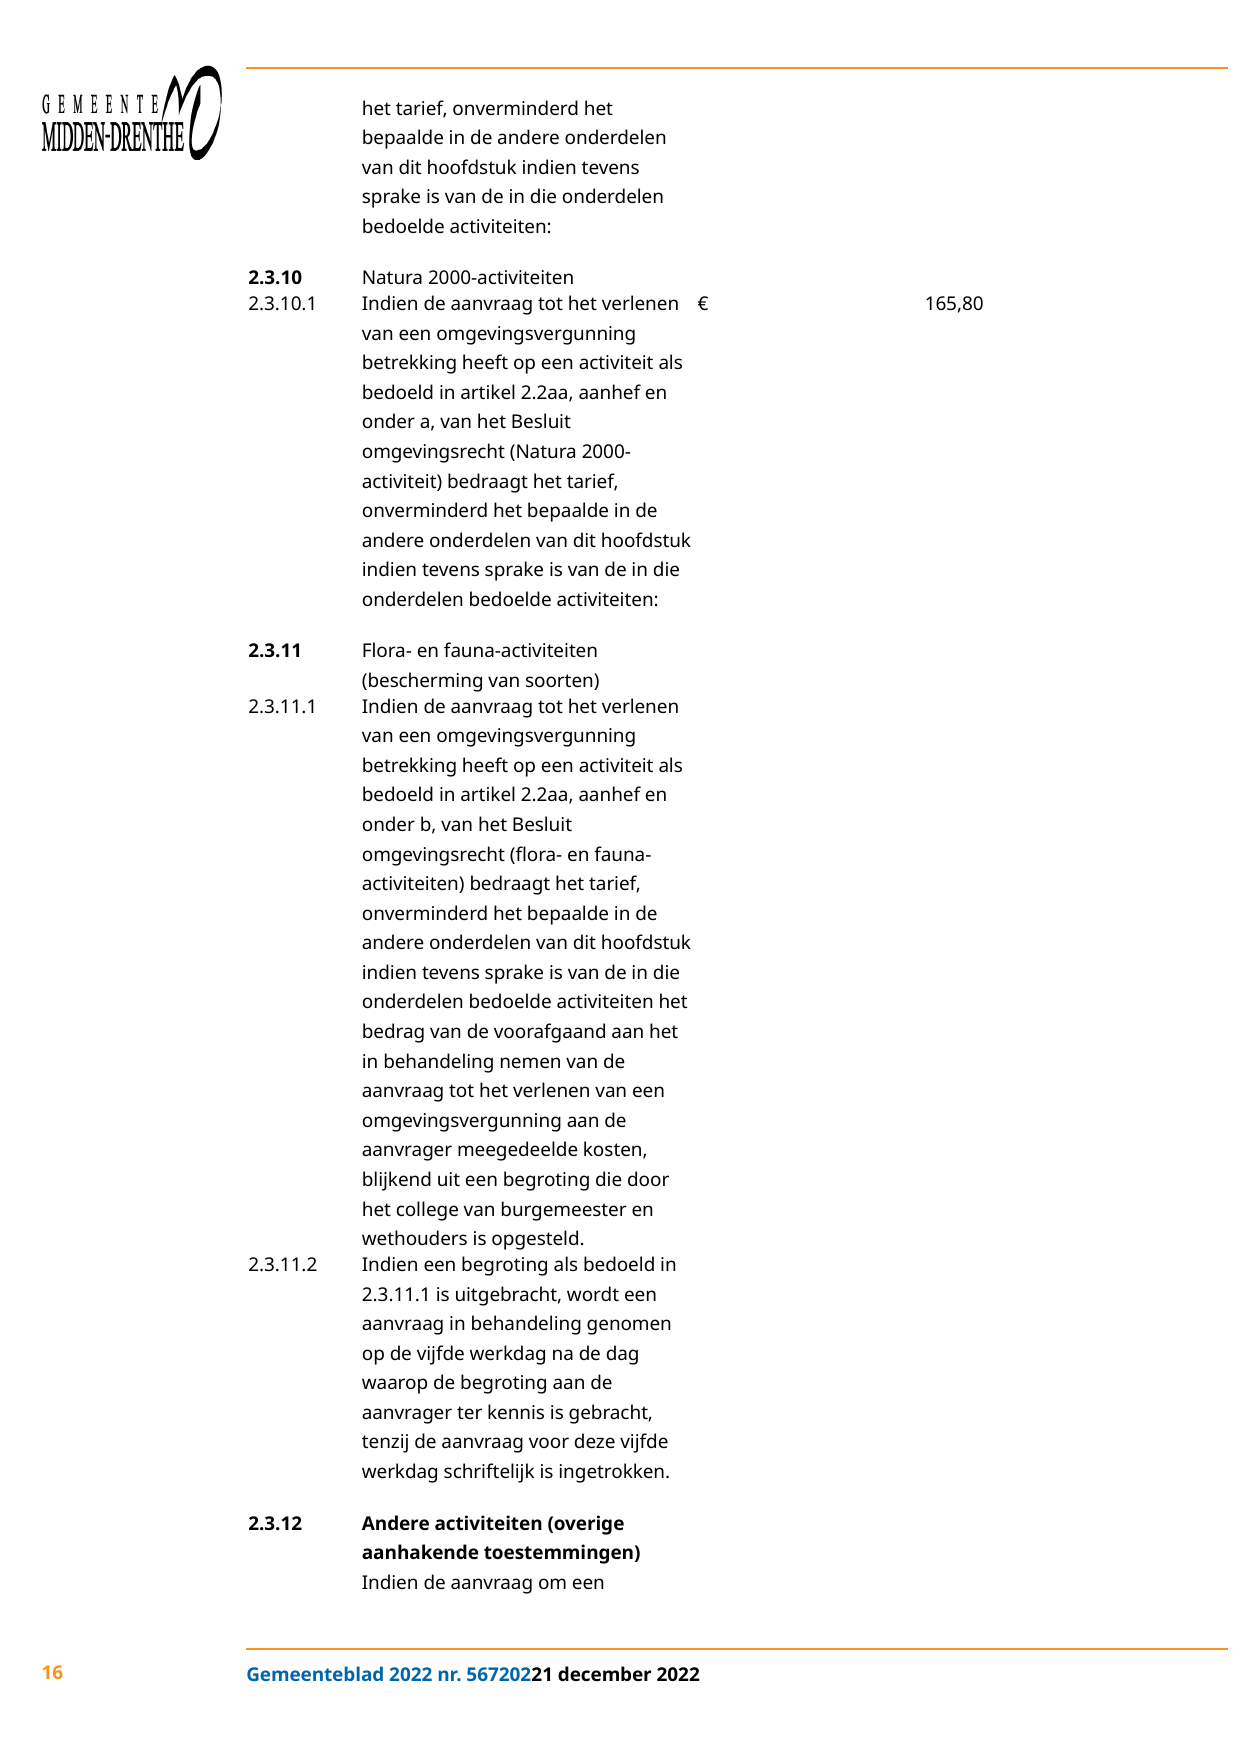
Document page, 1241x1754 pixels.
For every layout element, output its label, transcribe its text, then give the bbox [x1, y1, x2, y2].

table_cell [811, 638, 1152, 693]
table_cell [697, 95, 924, 239]
table_cell [362, 1484, 697, 1510]
table_cell Natura 2000-activiteiten [362, 265, 697, 290]
table_cell [811, 1484, 1152, 1510]
table_cell [248, 95, 362, 239]
table_cell [697, 612, 924, 638]
table_cell € [697, 290, 924, 612]
table_cell 2.3.10 [248, 265, 362, 290]
table_cell [925, 612, 1152, 638]
table_cell [248, 239, 362, 264]
table_cell Andere activiteiten (overige aanhakende toestemmingen) Indien de aanvraag om een [362, 1510, 697, 1594]
table_cell [697, 693, 811, 1251]
table_cell [697, 638, 811, 693]
table_cell 2.3.11.2 [248, 1251, 362, 1484]
table_cell [925, 239, 1152, 264]
table_cell [248, 612, 362, 638]
table_cell [811, 693, 1152, 1251]
table_cell [811, 1251, 1152, 1484]
table_cell [925, 95, 1152, 239]
picture [41, 47, 231, 172]
table_cell 165,80 [925, 290, 1152, 612]
table_cell 2.3.11.1 [248, 693, 362, 1251]
table_cell Indien de aanvraag tot het verlenen van een omgevingsvergunning betrekking heeft op een activiteit als bedoeld in artikel 2.2aa, aanhef en onder b, van het Besluit omgevingsrecht (flora- en fauna-activiteiten) bedraagt het tarief, onverminderd het bepaalde in de andere onderdelen van dit hoofdstuk indien tevens sprake is van de in die onderdelen bedoelde activiteiten het bedrag van de voorafgaand aan het in behandeling nemen van de aanvraag tot het verlenen van een omgevingsvergunning aan de aanvrager meegedeelde kosten, blijkend uit een begroting die door het college van burgemeester en wethouders is opgesteld. [362, 693, 697, 1251]
table_cell [697, 1484, 811, 1510]
table_cell [925, 265, 1152, 290]
table_cell 2.3.12 [248, 1510, 362, 1594]
table_cell [697, 239, 924, 264]
table_cell [811, 1510, 1152, 1594]
table_cell [362, 612, 697, 638]
table_cell 2.3.11 [248, 638, 362, 693]
table_cell Indien een begroting als bedoeld in 2.3.11.1 is uitgebracht, wordt een aanvraag in behandeling genomen op de vijfde werkdag na de dag waarop de begroting aan de aanvrager ter kennis is gebracht, tenzij de aanvraag voor deze vijfde werkdag schriftelijk is ingetrokken. [362, 1251, 697, 1484]
table_cell [697, 1251, 811, 1484]
table_cell 2.3.10.1 [248, 290, 362, 612]
table_cell [697, 1510, 811, 1594]
table_cell Flora- en fauna-activiteiten (bescherming van soorten) [362, 638, 697, 693]
table_cell Indien de aanvraag tot het verlenen van een omgevingsvergunning betrekking heeft op een activiteit als bedoeld in artikel 2.2aa, aanhef en onder a, van het Besluit omgevingsrecht (Natura 2000-activiteit) bedraagt het tarief, onverminderd het bepaalde in de andere onderdelen van dit hoofdstuk indien tevens sprake is van de in die onderdelen bedoelde activiteiten: [362, 290, 697, 612]
table_cell [362, 239, 697, 264]
table_cell het tarief, onverminderd het bepaalde in de andere onderdelen van dit hoofdstuk indien tevens sprake is van de in die onderdelen bedoelde activiteiten: [362, 95, 697, 239]
table_cell [248, 1484, 362, 1510]
table_cell [697, 265, 924, 290]
